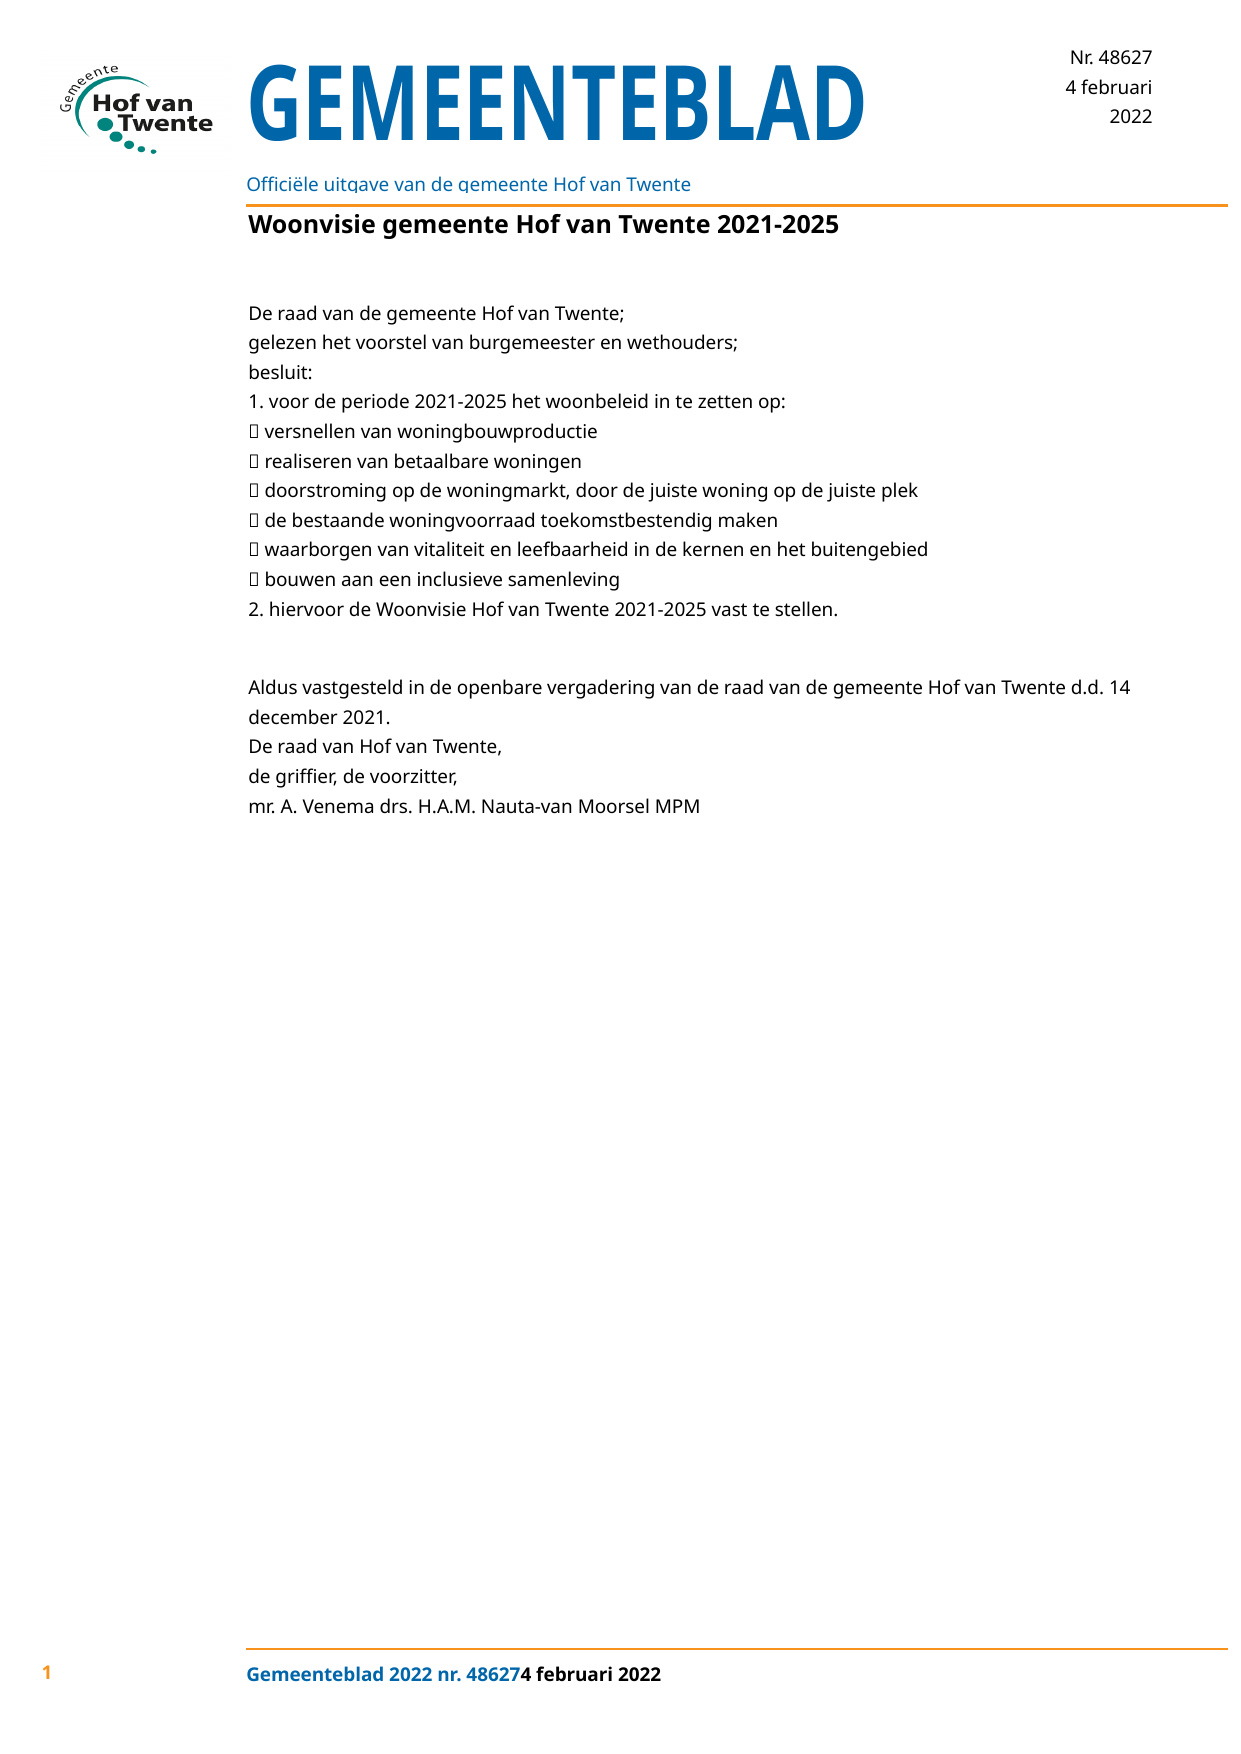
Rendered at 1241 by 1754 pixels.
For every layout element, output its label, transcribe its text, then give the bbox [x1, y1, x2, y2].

text Aldus vastgesteld in de openbare vergadering van de raad van de gemeente Hof van Twente d.d. 14 december 2021. [248, 674, 1152, 730]
text  realiseren van betaalbare woningen [248, 448, 1152, 473]
text  bouwen aan een inclusieve samenleving [248, 566, 1152, 592]
text  doorstroming op de woningmarkt, door de juiste woning op de juiste plek [248, 477, 1152, 503]
text besluit: [248, 359, 1152, 385]
text gelezen het voorstel van burgemeester en wethouders; [248, 329, 1152, 355]
text  versnellen van woningbouwproductie [248, 418, 1152, 444]
text de griffier, de voorzitter, [248, 763, 1152, 789]
text De raad van de gemeente Hof van Twente; [248, 300, 1152, 326]
picture [41, 47, 231, 172]
text mr. A. Venema drs. H.A.M. Nauta-van Moorsel MPM [248, 793, 1152, 819]
text Woonvisie gemeente Hof van Twente 2021-2025 [248, 207, 1152, 241]
text  waarborgen van vitaliteit en leefbaarheid in de kernen en het buitengebied [248, 537, 1152, 562]
text De raad van Hof van Twente, [248, 734, 1152, 759]
text 1. voor de periode 2021-2025 het woonbeleid in te zetten op: [248, 389, 1152, 414]
text  de bestaande woningvoorraad toekomstbestendig maken [248, 507, 1152, 533]
text 2. hiervoor de Woonvisie Hof van Twente 2021-2025 vast te stellen. [248, 596, 1152, 621]
